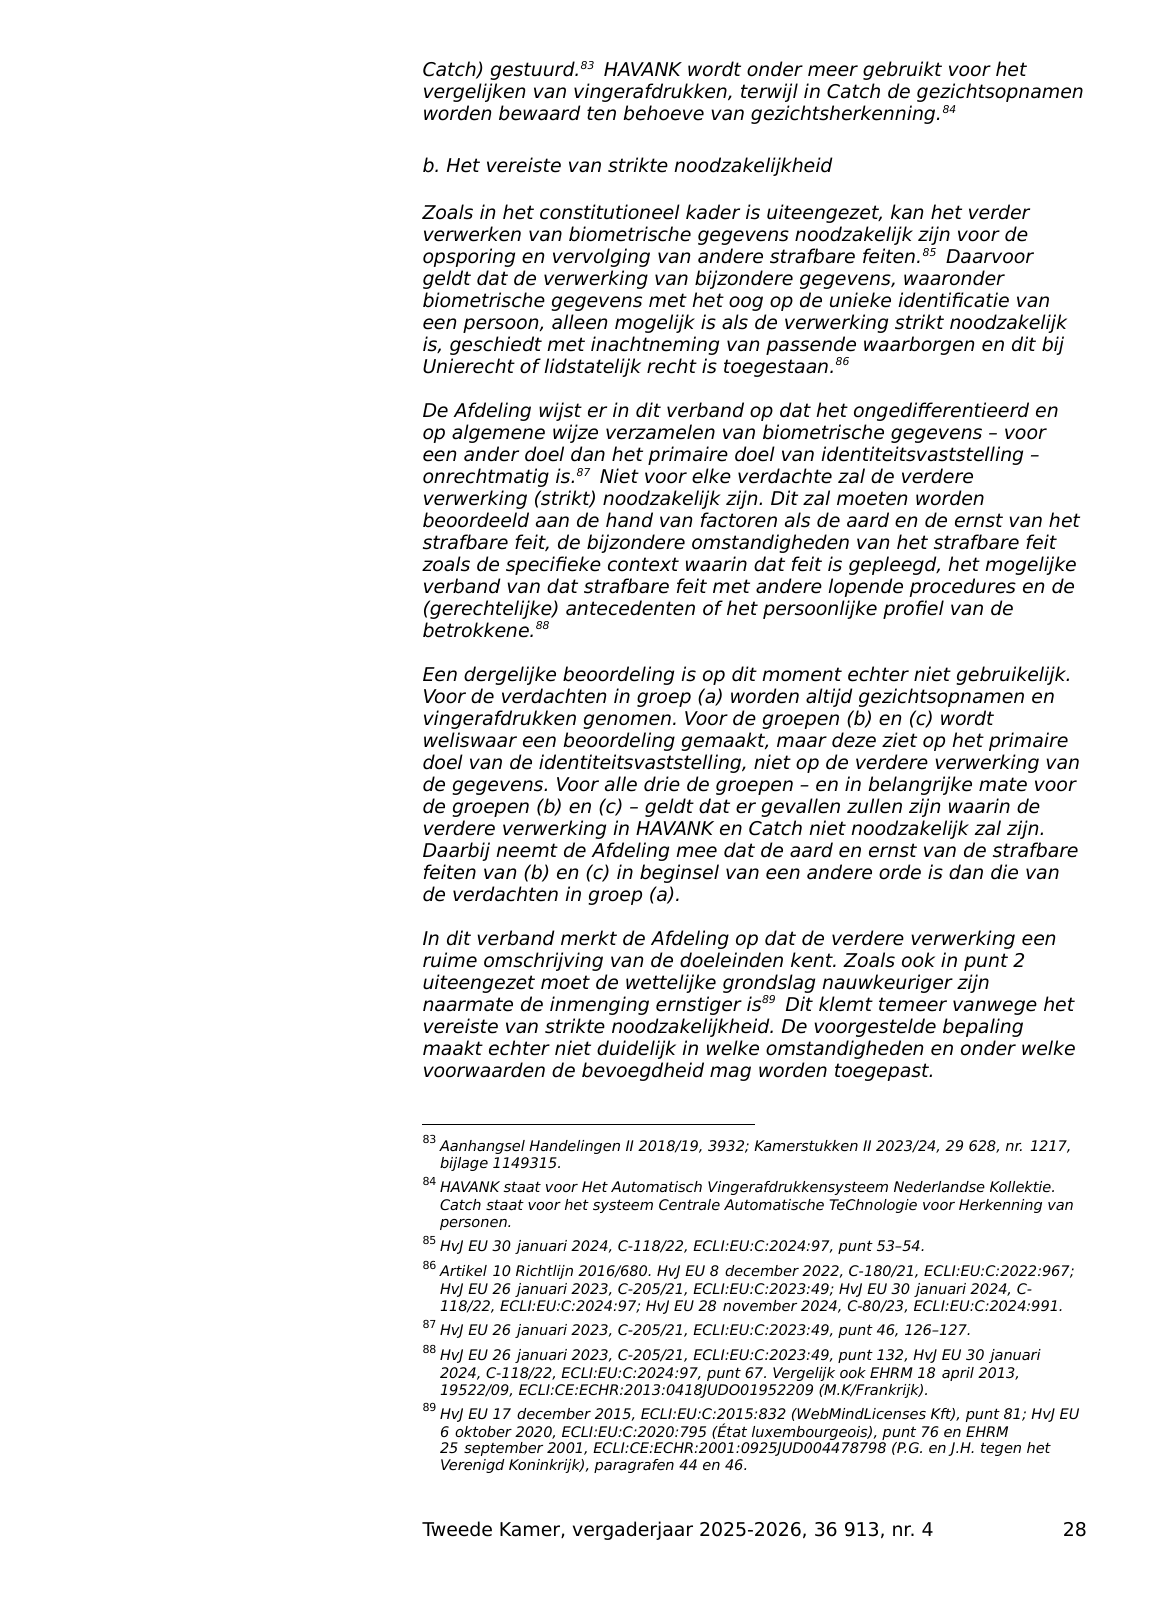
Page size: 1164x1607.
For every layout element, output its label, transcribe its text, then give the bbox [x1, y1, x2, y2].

text Zoals in het constitutioneel kader is uiteengezet, kan het verder verwerken van biometrische gegevens noodzakelijk zijn voor de opsporing en vervolging van andere strafbare feiten. Daarvoor geldt dat de verwerking van bijzondere gegevens, waaronder biometrische gegevens met het oog op de unieke identificatie van een persoon, alleen mogelijk is als de verwerking strikt noodzakelijk is, geschiedt met inachtneming van passende waarborgen en dit bij Unierecht of lidstatelijk recht is toegestaan. [422, 202, 1087, 378]
text Aanhangsel Handelingen II 2018/19, 3932; Kamerstukken II 2023/24, 29 628, nr. 1217, bijlage 1149315. [422, 1133, 1087, 1172]
text HvJ EU 17 december 2015, ECLI:EU:C:2015:832 (WebMindLicenses Kft), punt 81; HvJ EU 6 oktober 2020, ECLI:EU:C:2020:795 (État luxembourgeois), punt 76 en EHRM 25 september 2001, ECLI:CE:ECHR:2001:0925JUD004478798 (P.G. en J.H. tegen het Verenigd Koninkrijk), paragrafen 44 en 46. [422, 1402, 1087, 1474]
text Artikel 10 Richtlijn 2016/680. HvJ EU 8 december 2022, C-180/21, ECLI:EU:C:2022:967; HvJ EU 26 januari 2023, C-205/21, ECLI:EU:C:2023:49; HvJ EU 30 januari 2024, C-118/22, ECLI:EU:C:2024:97; HvJ EU 28 november 2024, C-80/23, ECLI:EU:C:2024:991. [422, 1259, 1087, 1315]
text HvJ EU 30 januari 2024, C-118/22, ECLI:EU:C:2024:97, punt 53–54. [422, 1234, 1087, 1256]
subtitle b. Het vereiste van strikte noodzakelijkheid [422, 155, 1087, 177]
text In dit verband merkt de Afdeling op dat de verdere verwerking een ruime omschrijving van de doeleinden kent. Zoals ook in punt 2 uiteengezet moet de wettelijke grondslag nauwkeuriger zijn naarmate de inmenging ernstiger is Dit klemt temeer vanwege het vereiste van strikte noodzakelijkheid. De voorgestelde bepaling maakt echter niet duidelijk in welke omstandigheden en onder welke voorwaarden de bevoegdheid mag worden toegepast. [422, 928, 1087, 1082]
text HAVANK staat voor Het Automatisch Vingerafdrukkensysteem Nederlandse Kollektie. Catch staat voor het systeem Centrale Automatische TeChnologie voor Herkenning van personen. [422, 1175, 1087, 1231]
text HvJ EU 26 januari 2023, C-205/21, ECLI:EU:C:2023:49, punt 46, 126–127. [422, 1318, 1087, 1340]
text De Afdeling wijst er in dit verband op dat het ongedifferentieerd en op algemene wijze verzamelen van biometrische gegevens – voor een ander doel dan het primaire doel van identiteitsvaststelling – onrechtmatig is. Niet voor elke verdachte zal de verdere verwerking (strikt) noodzakelijk zijn. Dit zal moeten worden beoordeeld aan de hand van factoren als de aard en de ernst van het strafbare feit, de bijzondere omstandigheden van het strafbare feit zoals de specifieke context waarin dat feit is gepleegd, het mogelijke verband van dat strafbare feit met andere lopende procedures en de (gerechtelijke) antecedenten of het persoonlijke profiel van de betrokkene. [422, 400, 1087, 642]
text Catch) gestuurd. HAVANK wordt onder meer gebruikt voor het vergelijken van vingerafdrukken, terwijl in Catch de gezichtsopnamen worden bewaard ten behoeve van gezichtsherkenning. [422, 59, 1087, 125]
text HvJ EU 26 januari 2023, C-205/21, ECLI:EU:C:2023:49, punt 132, HvJ EU 30 januari 2024, C-118/22, ECLI:EU:C:2024:97, punt 67. Vergelijk ook EHRM 18 april 2013, 19522/09, ECLI:CE:ECHR:2013:0418JUDO01952209 (M.K/Frankrijk). [422, 1343, 1087, 1399]
text Een dergelijke beoordeling is op dit moment echter niet gebruikelijk. Voor de verdachten in groep (a) worden altijd gezichtsopnamen en vingerafdrukken genomen. Voor de groepen (b) en (c) wordt weliswaar een beoordeling gemaakt, maar deze ziet op het primaire doel van de identiteitsvaststelling, niet op de verdere verwerking van de gegevens. Voor alle drie de groepen – en in belangrijke mate voor de groepen (b) en (c) – geldt dat er gevallen zullen zijn waarin de verdere verwerking in HAVANK en Catch niet noodzakelijk zal zijn. Daarbij neemt de Afdeling mee dat de aard en ernst van de strafbare feiten van (b) en (c) in beginsel van een andere orde is dan die van de verdachten in groep (a). [422, 664, 1087, 906]
